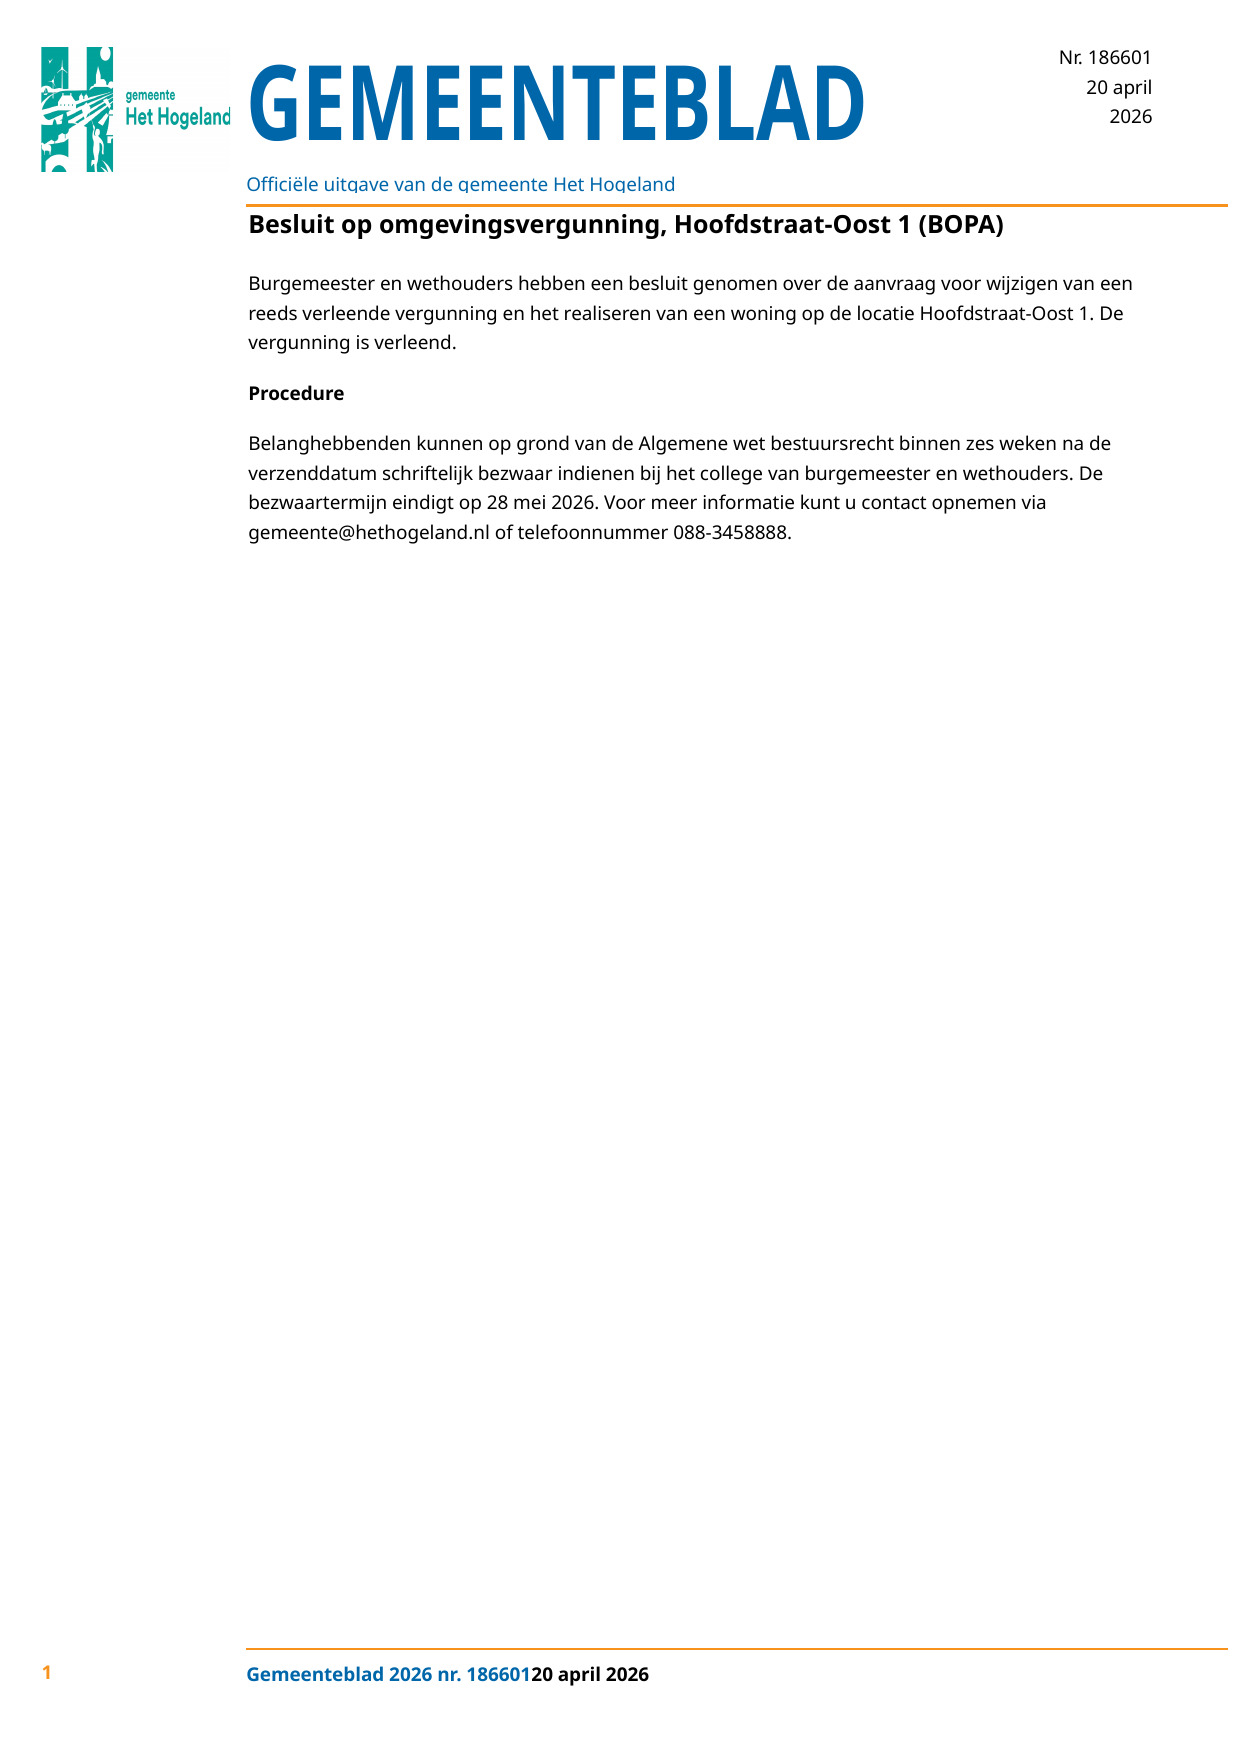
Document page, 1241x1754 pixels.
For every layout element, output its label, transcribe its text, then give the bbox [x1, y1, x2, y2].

text Procedure [248, 380, 1152, 406]
picture [41, 47, 231, 172]
text Belanghebbenden kunnen op grond van de Algemene wet bestuursrecht binnen zes weken na de verzenddatum schriftelijk bezwaar indienen bij het college van burgemeester en wethouders. De bezwaartermijn eindigt op 28 mei 2026. Voor meer informatie kunt u contact opnemen via gemeente@hethogeland.nl of telefoonnummer 088-3458888. [248, 430, 1152, 545]
text Burgemeester en wethouders hebben een besluit genomen over de aanvraag voor wijzigen van een reeds verleende vergunning en het realiseren van een woning op de locatie Hoofdstraat-Oost 1. De vergunning is verleend. [248, 270, 1152, 355]
text Besluit op omgevingsvergunning, Hoofdstraat-Oost 1 (BOPA) [248, 207, 1152, 241]
